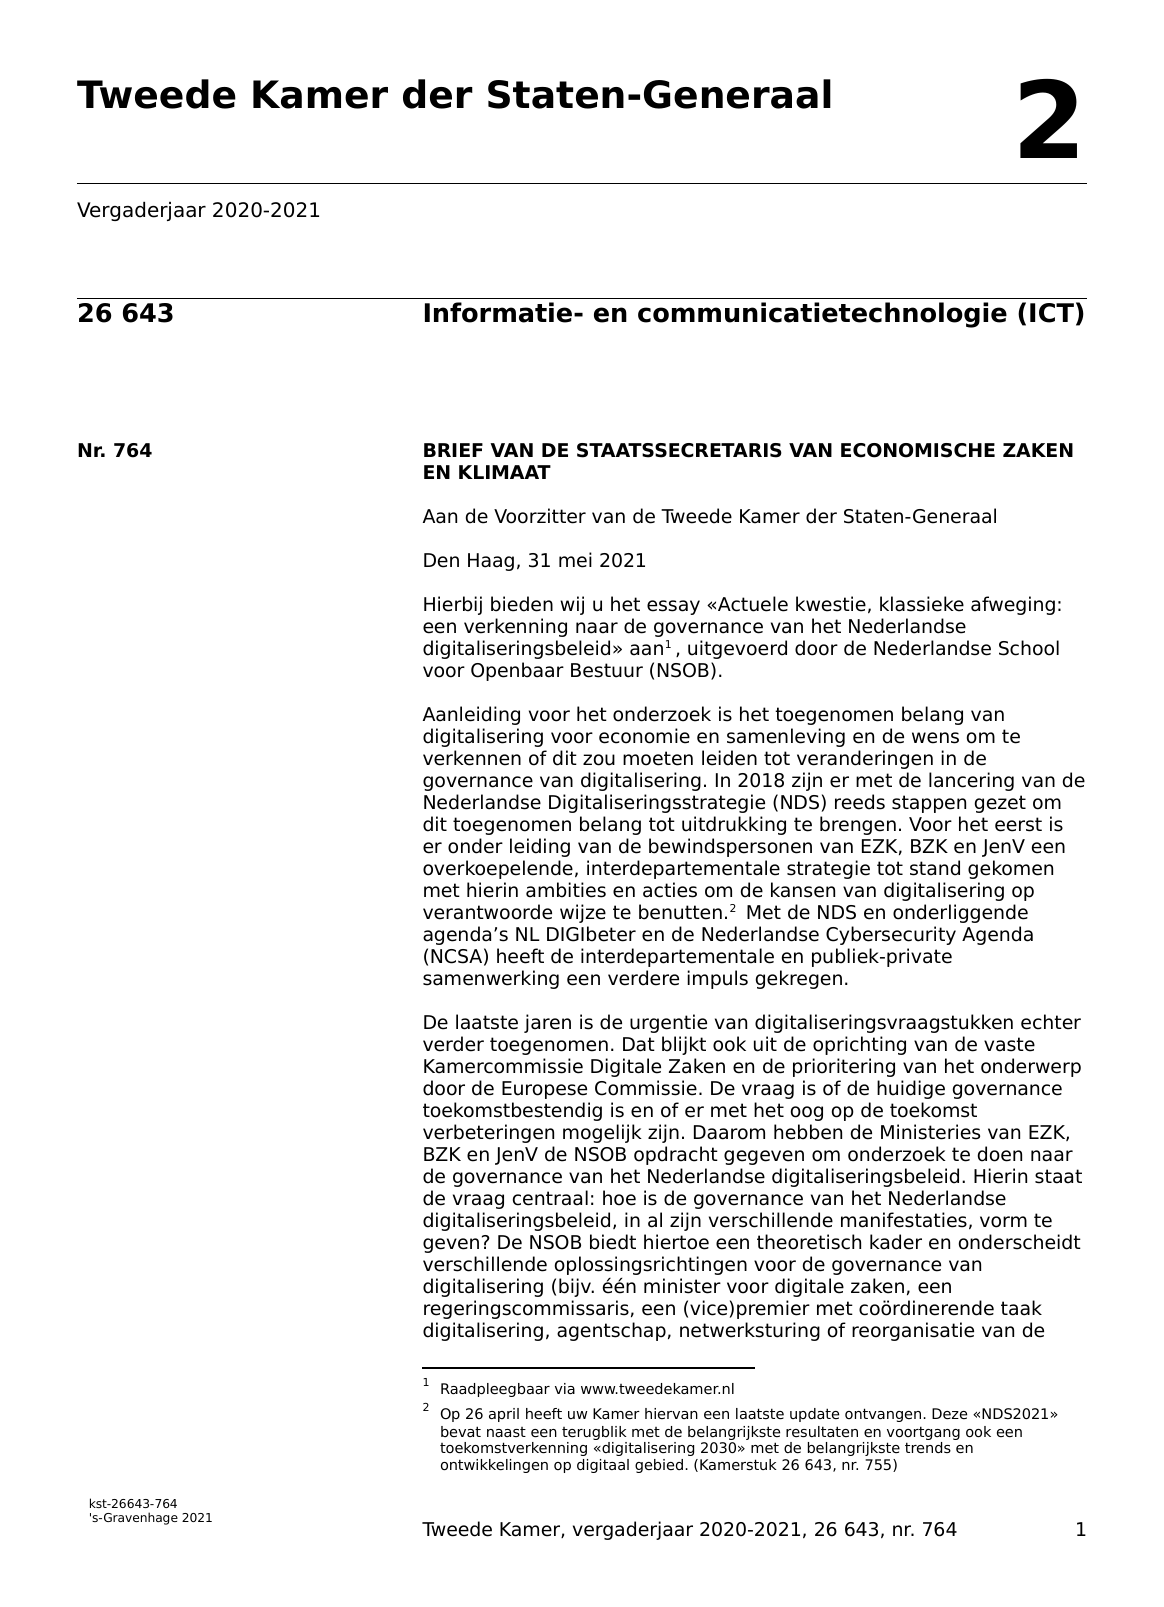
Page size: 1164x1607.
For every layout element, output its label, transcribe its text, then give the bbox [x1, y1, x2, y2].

table_header Tweede Kamer der Staten-Generaal [77, 59, 886, 183]
table_header 2 [886, 59, 1087, 183]
text Aan de Voorzitter van de Tweede Kamer der Staten-Generaal [422, 506, 1087, 528]
text Den Haag, 31 mei 2021 [422, 550, 1087, 572]
subtitle Nr. 764 BRIEF VAN DE STAATSSECRETARIS VAN ECONOMISCHE ZAKEN EN KLIMAAT [77, 440, 1087, 484]
text kst-26643-764 [88, 1497, 323, 1511]
subtitle 26 643 Informatie- en communicatietechnologie (ICT) [77, 299, 1087, 329]
text Aanleiding voor het onderzoek is het toegenomen belang van digitalisering voor economie en samenleving en de wens om te verkennen of dit zou moeten leiden tot veranderingen in de governance van digitalisering. In 2018 zijn er met de lancering van de Nederlandse Digitaliseringsstrategie (NDS) reeds stappen gezet om dit toegenomen belang tot uitdrukking te brengen. Voor het eerst is er onder leiding van de bewindspersonen van EZK, BZK en JenV een overkoepelende, interdepartementale strategie tot stand gekomen met hierin ambities en acties om de kansen van digitalisering op verantwoorde wijze te benutten. Met de NDS en onderliggende agenda’s NL DIGIbeter en de Nederlandse Cybersecurity Agenda (NCSA) heeft de interdepartementale en publiek-private samenwerking een verdere impuls gekregen. [422, 704, 1087, 990]
table_cell Vergaderjaar 2020-2021 [77, 184, 1087, 298]
text Op 26 april heeft uw Kamer hiervan een laatste update ontvangen. Deze «NDS2021» bevat naast een terugblik met de belangrijkste resultaten en voortgang ook een toekomstverkenning «digitalisering 2030» met de belangrijkste trends en ontwikkelingen op digitaal gebied. (Kamerstuk 26 643, nr. 755) [422, 1402, 1087, 1474]
text Hierbij bieden wij u het essay «Actuele kwestie, klassieke afweging: een verkenning naar de governance van het Nederlandse digitaliseringsbeleid» aan, uitgevoerd door de Nederlandse School voor Openbaar Bestuur (NSOB). [422, 594, 1087, 682]
text De laatste jaren is de urgentie van digitaliseringsvraagstukken echter verder toegenomen. Dat blijkt ook uit de oprichting van de vaste Kamercommissie Digitale Zaken en de prioritering van het onderwerp door de Europese Commissie. De vraag is of de huidige governance toekomstbestendig is en of er met het oog op de toekomst verbeteringen mogelijk zijn. Daarom hebben de Ministeries van EZK, BZK en JenV de NSOB opdracht gegeven om onderzoek te doen naar de governance van het Nederlandse digitaliseringsbeleid. Hierin staat de vraag centraal: hoe is de governance van het Nederlandse digitaliseringsbeleid, in al zijn verschillende manifestaties, vorm te geven? De NSOB biedt hiertoe een theoretisch kader en onderscheidt verschillende oplossingsrichtingen voor de governance van digitalisering (bijv. één minister voor digitale zaken, een regeringscommissaris, een (vice)premier met coördinerende taak digitalisering, agentschap, netwerksturing of reorganisatie van de [422, 1012, 1087, 1342]
text Raadpleegbaar via www.tweedekamer.nl [422, 1377, 1087, 1399]
text 's-Gravenhage 2021 [88, 1511, 323, 1525]
